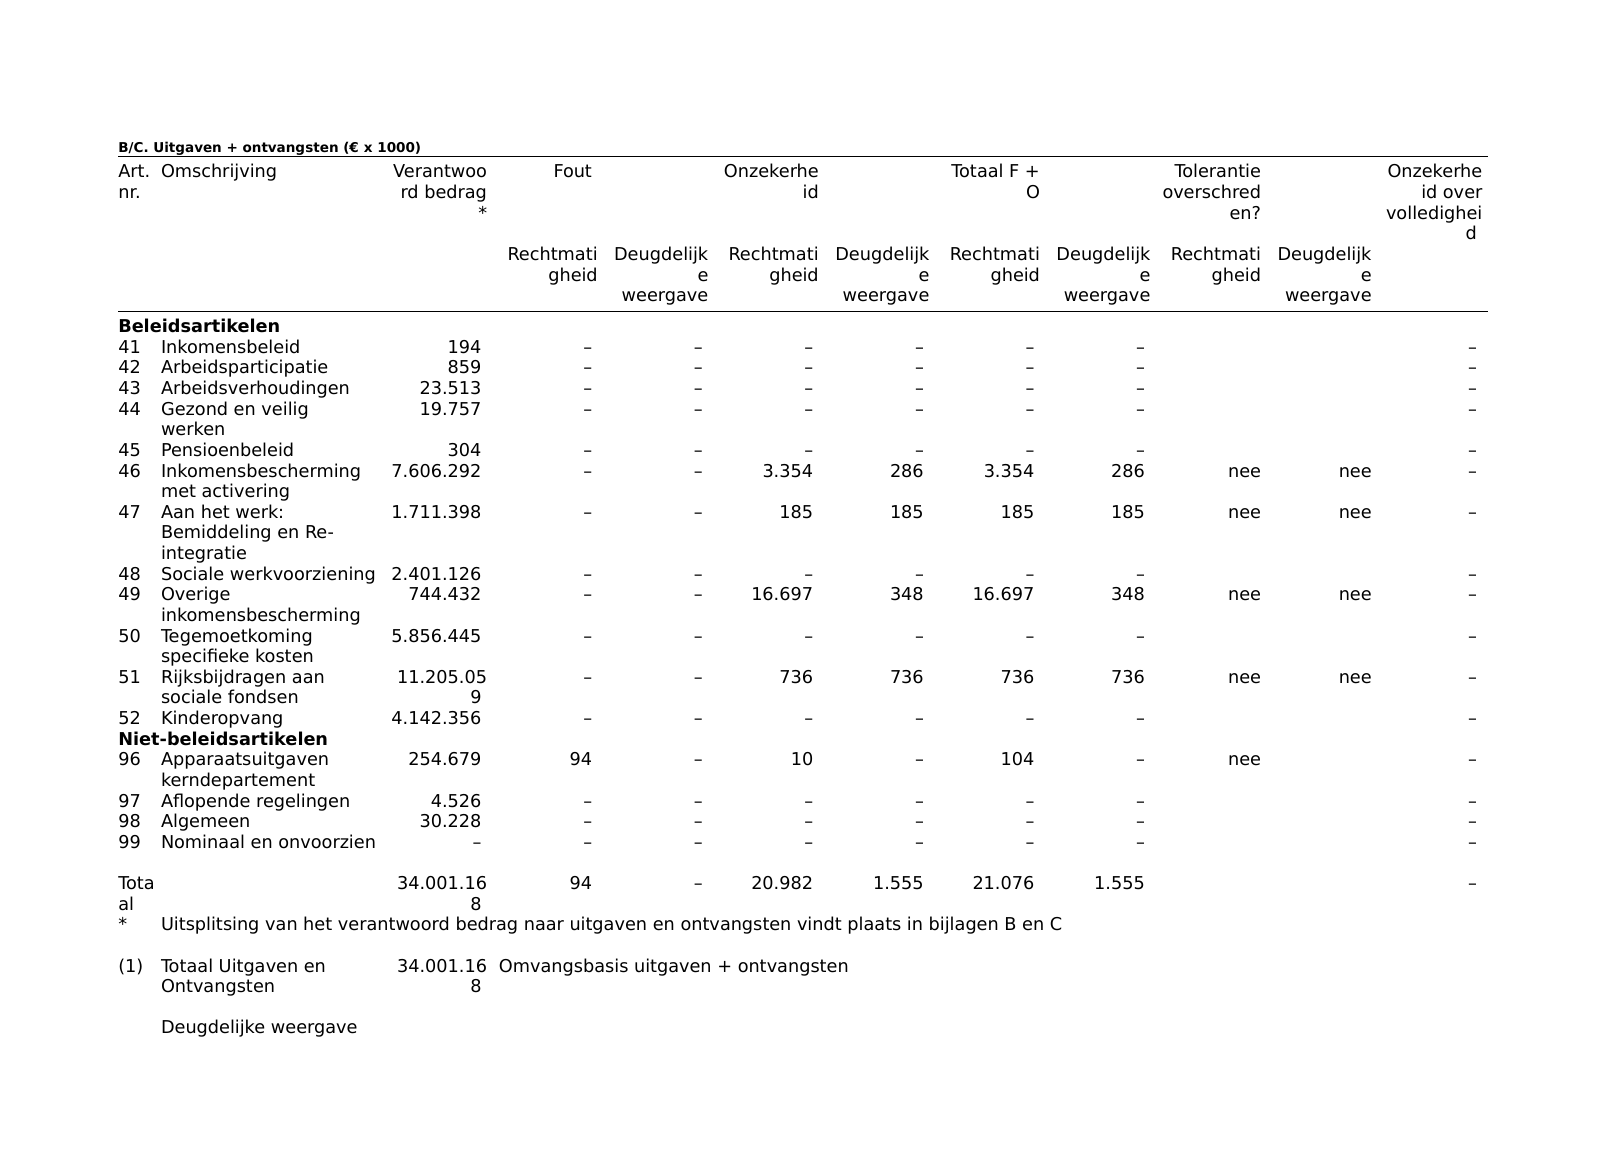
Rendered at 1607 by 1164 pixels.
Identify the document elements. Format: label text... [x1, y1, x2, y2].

table_cell – [825, 399, 935, 440]
table_cell 94 [493, 749, 603, 791]
table_cell [1267, 440, 1377, 461]
table_cell [714, 935, 824, 956]
table_cell [603, 157, 714, 244]
table_cell Pensioenbeleid [155, 440, 382, 461]
table_cell 11.205.059 [382, 667, 493, 708]
table_cell [714, 853, 824, 873]
table_cell [1156, 399, 1267, 440]
table_cell 744.432 [382, 584, 493, 626]
table_cell [1377, 935, 1488, 956]
table_cell 49 [118, 584, 155, 626]
table_cell – [1046, 708, 1156, 729]
table_cell 736 [825, 667, 935, 708]
table_cell 348 [1046, 584, 1156, 626]
table_cell – [382, 832, 493, 852]
table_cell 5.856.445 [382, 626, 493, 667]
table_cell – [1377, 399, 1488, 440]
table_cell [1267, 914, 1377, 935]
table_cell [825, 1018, 935, 1038]
table_cell – [493, 399, 603, 440]
table_cell [382, 1018, 493, 1038]
table_cell 286 [825, 461, 935, 502]
table_cell [1267, 832, 1377, 852]
table_cell 99 [118, 832, 155, 852]
table_cell – [714, 832, 824, 852]
table_cell – [493, 832, 603, 852]
table_cell – [1377, 667, 1488, 708]
table_cell [1377, 312, 1488, 337]
table_cell Onzekerheid [714, 157, 824, 244]
table_cell [1046, 935, 1156, 956]
table_cell – [603, 667, 714, 708]
table_cell 736 [935, 667, 1046, 708]
table_cell 52 [118, 708, 155, 729]
table_cell [1377, 997, 1488, 1017]
table_cell 46 [118, 461, 155, 502]
table_cell Rechtmatigheid [493, 244, 603, 311]
table_cell 19.757 [382, 399, 493, 440]
table_cell [1377, 853, 1488, 873]
table_cell – [825, 811, 935, 832]
table_cell – [935, 811, 1046, 832]
table_cell [1156, 811, 1267, 832]
table_cell [825, 729, 935, 749]
table_cell – [935, 564, 1046, 584]
table_cell 97 [118, 791, 155, 811]
table_cell – [1377, 461, 1488, 502]
table_cell – [1377, 502, 1488, 564]
table_cell [603, 729, 714, 749]
table_cell – [1046, 811, 1156, 832]
table_cell – [1377, 811, 1488, 832]
table_cell – [935, 337, 1046, 357]
table_cell – [1377, 708, 1488, 729]
table_cell – [825, 791, 935, 811]
table_cell [1267, 1018, 1377, 1038]
table_cell Totaal Uitgaven en Ontvangsten [155, 956, 382, 997]
table_cell 23.513 [382, 378, 493, 399]
table_cell Art. nr. [118, 157, 155, 244]
table_cell Rechtmatigheid [1156, 244, 1267, 311]
table_cell 1.555 [825, 873, 935, 914]
table_cell nee [1156, 584, 1267, 626]
table_cell – [825, 708, 935, 729]
table_cell nee [1267, 667, 1377, 708]
table_cell [935, 935, 1046, 956]
table_cell Deugdelijke weergave [603, 244, 714, 311]
table_cell Overige inkomensbescherming [155, 584, 382, 626]
table_cell – [1046, 378, 1156, 399]
table_cell – [935, 832, 1046, 852]
table_cell [1267, 873, 1377, 914]
table_cell 348 [825, 584, 935, 626]
table_cell – [603, 873, 714, 914]
table_cell (1) [118, 956, 155, 997]
table_cell – [1046, 440, 1156, 461]
table_cell – [1377, 626, 1488, 667]
table_cell – [935, 708, 1046, 729]
table_cell – [935, 440, 1046, 461]
table_cell [1156, 791, 1267, 811]
table_cell [1377, 956, 1488, 997]
table_cell – [603, 564, 714, 584]
table_cell – [935, 626, 1046, 667]
table_cell – [714, 440, 824, 461]
table_cell [493, 935, 603, 956]
table_cell 41 [118, 337, 155, 357]
table_cell 304 [382, 440, 493, 461]
table_cell [1156, 1018, 1267, 1038]
table_cell nee [1267, 502, 1377, 564]
table_cell 21.076 [935, 873, 1046, 914]
table_cell 1.555 [1046, 873, 1156, 914]
table_cell [935, 729, 1046, 749]
table_cell [825, 935, 935, 956]
table_cell – [603, 461, 714, 502]
table_cell – [603, 708, 714, 729]
table_cell [714, 312, 824, 337]
table_cell – [493, 667, 603, 708]
table_cell 286 [1046, 461, 1156, 502]
table_cell 98 [118, 811, 155, 832]
table_cell [935, 1018, 1046, 1038]
table_cell [1267, 729, 1377, 749]
table_cell 96 [118, 749, 155, 791]
table_cell 736 [1046, 667, 1156, 708]
table_cell [1156, 997, 1267, 1017]
table_cell Inkomensbeleid [155, 337, 382, 357]
table_cell – [1377, 791, 1488, 811]
table_cell [1377, 729, 1488, 749]
table_cell [1267, 312, 1377, 337]
table_cell 47 [118, 502, 155, 564]
table_cell – [603, 337, 714, 357]
table_cell – [1377, 564, 1488, 584]
table_cell [714, 729, 824, 749]
table_cell 43 [118, 378, 155, 399]
table_cell – [825, 378, 935, 399]
table_cell 3.354 [935, 461, 1046, 502]
table_cell [714, 997, 824, 1017]
table_cell – [714, 399, 824, 440]
table_cell [1156, 626, 1267, 667]
table_cell 94 [493, 873, 603, 914]
table_cell nee [1156, 667, 1267, 708]
table_cell – [493, 440, 603, 461]
table_cell 34.001.168 [382, 873, 493, 914]
table_cell [1267, 378, 1377, 399]
table_cell [1267, 811, 1377, 832]
table_cell – [603, 584, 714, 626]
table_cell 16.697 [714, 584, 824, 626]
table_cell [1267, 956, 1377, 997]
table_cell nee [1267, 461, 1377, 502]
table_cell [603, 997, 714, 1017]
table_cell – [493, 378, 603, 399]
table_cell – [493, 358, 603, 378]
table_cell – [1377, 440, 1488, 461]
table_cell Inkomensbescherming met activering [155, 461, 382, 502]
table_cell Omschrijving [155, 157, 382, 244]
table_cell [1156, 440, 1267, 461]
table_cell – [714, 626, 824, 667]
table_cell Kinderopvang [155, 708, 382, 729]
table_cell Uitsplitsing van het verantwoord bedrag naar uitgaven en ontvangsten vindt plaats in bijlagen B en C [155, 914, 1267, 935]
table_cell – [935, 399, 1046, 440]
table_cell – [1046, 791, 1156, 811]
table_cell 34.001.168 [382, 956, 493, 997]
table_cell [1267, 791, 1377, 811]
table_cell – [825, 337, 935, 357]
table_cell [1046, 157, 1156, 244]
table_cell – [603, 791, 714, 811]
table_cell Gezond en veilig werken [155, 399, 382, 440]
table_cell – [714, 378, 824, 399]
table_cell [825, 157, 935, 244]
table_cell [825, 312, 935, 337]
table_cell – [493, 791, 603, 811]
table_cell – [714, 791, 824, 811]
table_cell [155, 853, 382, 873]
table_cell Onzekerheid over volledigheid [1377, 157, 1488, 244]
table_cell [118, 853, 155, 873]
table_cell [118, 244, 155, 311]
table_cell – [1046, 564, 1156, 584]
table_cell [382, 853, 493, 873]
table_cell Algemeen [155, 811, 382, 832]
table_cell [1156, 873, 1267, 914]
table_cell 16.697 [935, 584, 1046, 626]
table_cell Arbeidsverhoudingen [155, 378, 382, 399]
table_cell 194 [382, 337, 493, 357]
table_cell [603, 1018, 714, 1038]
table_cell – [714, 811, 824, 832]
table_cell [155, 873, 382, 914]
table_cell Totaal F + O [935, 157, 1046, 244]
table_cell [493, 997, 603, 1017]
table_cell 3.354 [714, 461, 824, 502]
table_cell [603, 853, 714, 873]
table_cell 859 [382, 358, 493, 378]
table_cell – [1046, 358, 1156, 378]
table_cell [1046, 1018, 1156, 1038]
table_cell 4.142.356 [382, 708, 493, 729]
table_cell nee [1156, 461, 1267, 502]
table_cell [493, 853, 603, 873]
table_cell * [118, 914, 155, 935]
table_cell [1267, 997, 1377, 1017]
table_cell – [603, 399, 714, 440]
table_cell [1156, 564, 1267, 584]
table_cell – [603, 811, 714, 832]
table_cell [1156, 708, 1267, 729]
table_cell 736 [714, 667, 824, 708]
table_cell Sociale werkvoorziening [155, 564, 382, 584]
table_cell 2.401.126 [382, 564, 493, 584]
table_cell 185 [714, 502, 824, 564]
table_cell – [1046, 749, 1156, 791]
table_cell – [493, 564, 603, 584]
table_cell Rechtmatigheid [714, 244, 824, 311]
table_cell nee [1267, 584, 1377, 626]
table_cell [1046, 853, 1156, 873]
table_cell – [1377, 873, 1488, 914]
table_cell [155, 935, 382, 956]
table_cell [935, 312, 1046, 337]
table_cell – [714, 337, 824, 357]
table_cell [1046, 729, 1156, 749]
table_cell [1046, 997, 1156, 1017]
table_cell [1156, 729, 1267, 749]
table_cell 44 [118, 399, 155, 440]
table_cell Rechtmatigheid [935, 244, 1046, 311]
table_cell Verantwoord bedrag * [382, 157, 493, 244]
table_cell 1.711.398 [382, 502, 493, 564]
table_cell [825, 997, 935, 1017]
table_cell Deugdelijke weergave [1267, 244, 1377, 311]
table_cell – [1046, 626, 1156, 667]
table_cell [493, 1018, 603, 1038]
table_cell Beleidsartikelen [118, 312, 603, 337]
table_cell [1267, 749, 1377, 791]
table_cell 51 [118, 667, 155, 708]
table_cell – [493, 502, 603, 564]
table_cell [1156, 853, 1267, 873]
table_cell Niet-beleidsartikelen [118, 729, 603, 749]
table_cell nee [1156, 502, 1267, 564]
table_cell [1267, 337, 1377, 357]
table_cell – [493, 461, 603, 502]
table_cell 254.679 [382, 749, 493, 791]
table_cell Tolerantie overschreden? [1156, 157, 1267, 244]
table_cell [1156, 358, 1267, 378]
table_cell [118, 1018, 155, 1038]
table_cell Deugdelijke weergave [155, 1018, 382, 1038]
table_cell [603, 935, 714, 956]
table_cell – [935, 791, 1046, 811]
table_cell – [935, 358, 1046, 378]
table_cell – [493, 811, 603, 832]
table_cell [1267, 564, 1377, 584]
table_cell – [1377, 358, 1488, 378]
table_cell – [1377, 832, 1488, 852]
table_cell 185 [1046, 502, 1156, 564]
table_cell – [825, 749, 935, 791]
table_cell – [1046, 832, 1156, 852]
table_cell – [714, 708, 824, 729]
table_cell Aflopende regelingen [155, 791, 382, 811]
table_cell [714, 1018, 824, 1038]
table_cell – [603, 626, 714, 667]
table_cell Arbeidsparticipatie [155, 358, 382, 378]
table_cell Aan het werk: Bemiddeling en Re-integratie [155, 502, 382, 564]
table_cell Nominaal en onvoorzien [155, 832, 382, 852]
table_cell [1377, 244, 1488, 311]
table_cell Deugdelijke weergave [825, 244, 935, 311]
table_cell Deugdelijke weergave [1046, 244, 1156, 311]
table_cell – [603, 502, 714, 564]
table_header B/C. Uitgaven + ontvangsten (€ x 1000) [118, 140, 1488, 156]
table_cell 104 [935, 749, 1046, 791]
table_cell [155, 997, 382, 1017]
table_cell 48 [118, 564, 155, 584]
table_cell [1156, 312, 1267, 337]
table_cell [1156, 832, 1267, 852]
table_cell [382, 935, 493, 956]
table_cell – [493, 584, 603, 626]
table_cell – [825, 358, 935, 378]
table_cell [155, 244, 382, 311]
table_cell – [493, 626, 603, 667]
table_cell [382, 997, 493, 1017]
table_cell 10 [714, 749, 824, 791]
table_cell [1267, 935, 1377, 956]
table_cell – [493, 337, 603, 357]
table_cell 185 [825, 502, 935, 564]
table_cell – [714, 564, 824, 584]
table_cell [825, 853, 935, 873]
table_cell 20.982 [714, 873, 824, 914]
table_cell – [935, 378, 1046, 399]
table_cell – [1377, 584, 1488, 626]
table_cell – [825, 832, 935, 852]
table_cell [1267, 853, 1377, 873]
table_cell Totaal [118, 873, 155, 914]
table_cell – [493, 708, 603, 729]
table_cell Fout [493, 157, 603, 244]
table_cell 45 [118, 440, 155, 461]
table_cell [1267, 358, 1377, 378]
table_cell – [1046, 399, 1156, 440]
table_cell [118, 935, 155, 956]
table_cell – [1046, 337, 1156, 357]
table_cell – [603, 832, 714, 852]
table_cell [935, 997, 1046, 1017]
table_cell – [825, 626, 935, 667]
table_cell 30.228 [382, 811, 493, 832]
table_cell Omvangsbasis uitgaven + ontvangsten [493, 956, 1267, 997]
table_cell – [603, 378, 714, 399]
table_cell 50 [118, 626, 155, 667]
table_cell [935, 853, 1046, 873]
table_cell – [825, 564, 935, 584]
table_cell [1267, 708, 1377, 729]
table_cell 42 [118, 358, 155, 378]
table_cell Apparaatsuitgaven kerndepartement [155, 749, 382, 791]
table_cell [1267, 399, 1377, 440]
table_cell – [1377, 378, 1488, 399]
table_cell – [603, 440, 714, 461]
table_cell [1156, 935, 1267, 956]
table_cell Tegemoetkoming specifieke kosten [155, 626, 382, 667]
table_cell – [714, 358, 824, 378]
table_cell [603, 312, 714, 337]
table_cell 4.526 [382, 791, 493, 811]
table_cell [1377, 1018, 1488, 1038]
table_cell nee [1156, 749, 1267, 791]
table_cell 7.606.292 [382, 461, 493, 502]
table_cell [1156, 378, 1267, 399]
table_cell – [1377, 749, 1488, 791]
table_cell 185 [935, 502, 1046, 564]
table_cell – [603, 749, 714, 791]
table_cell Rijksbijdragen aan sociale fondsen [155, 667, 382, 708]
table_cell – [825, 440, 935, 461]
table_cell [1267, 626, 1377, 667]
table_cell [1377, 914, 1488, 935]
table_cell [118, 997, 155, 1017]
table_cell – [1377, 337, 1488, 357]
table_cell [1046, 312, 1156, 337]
table_cell [1267, 157, 1377, 244]
table_cell – [603, 358, 714, 378]
table_cell [1156, 337, 1267, 357]
table_cell [382, 244, 493, 311]
